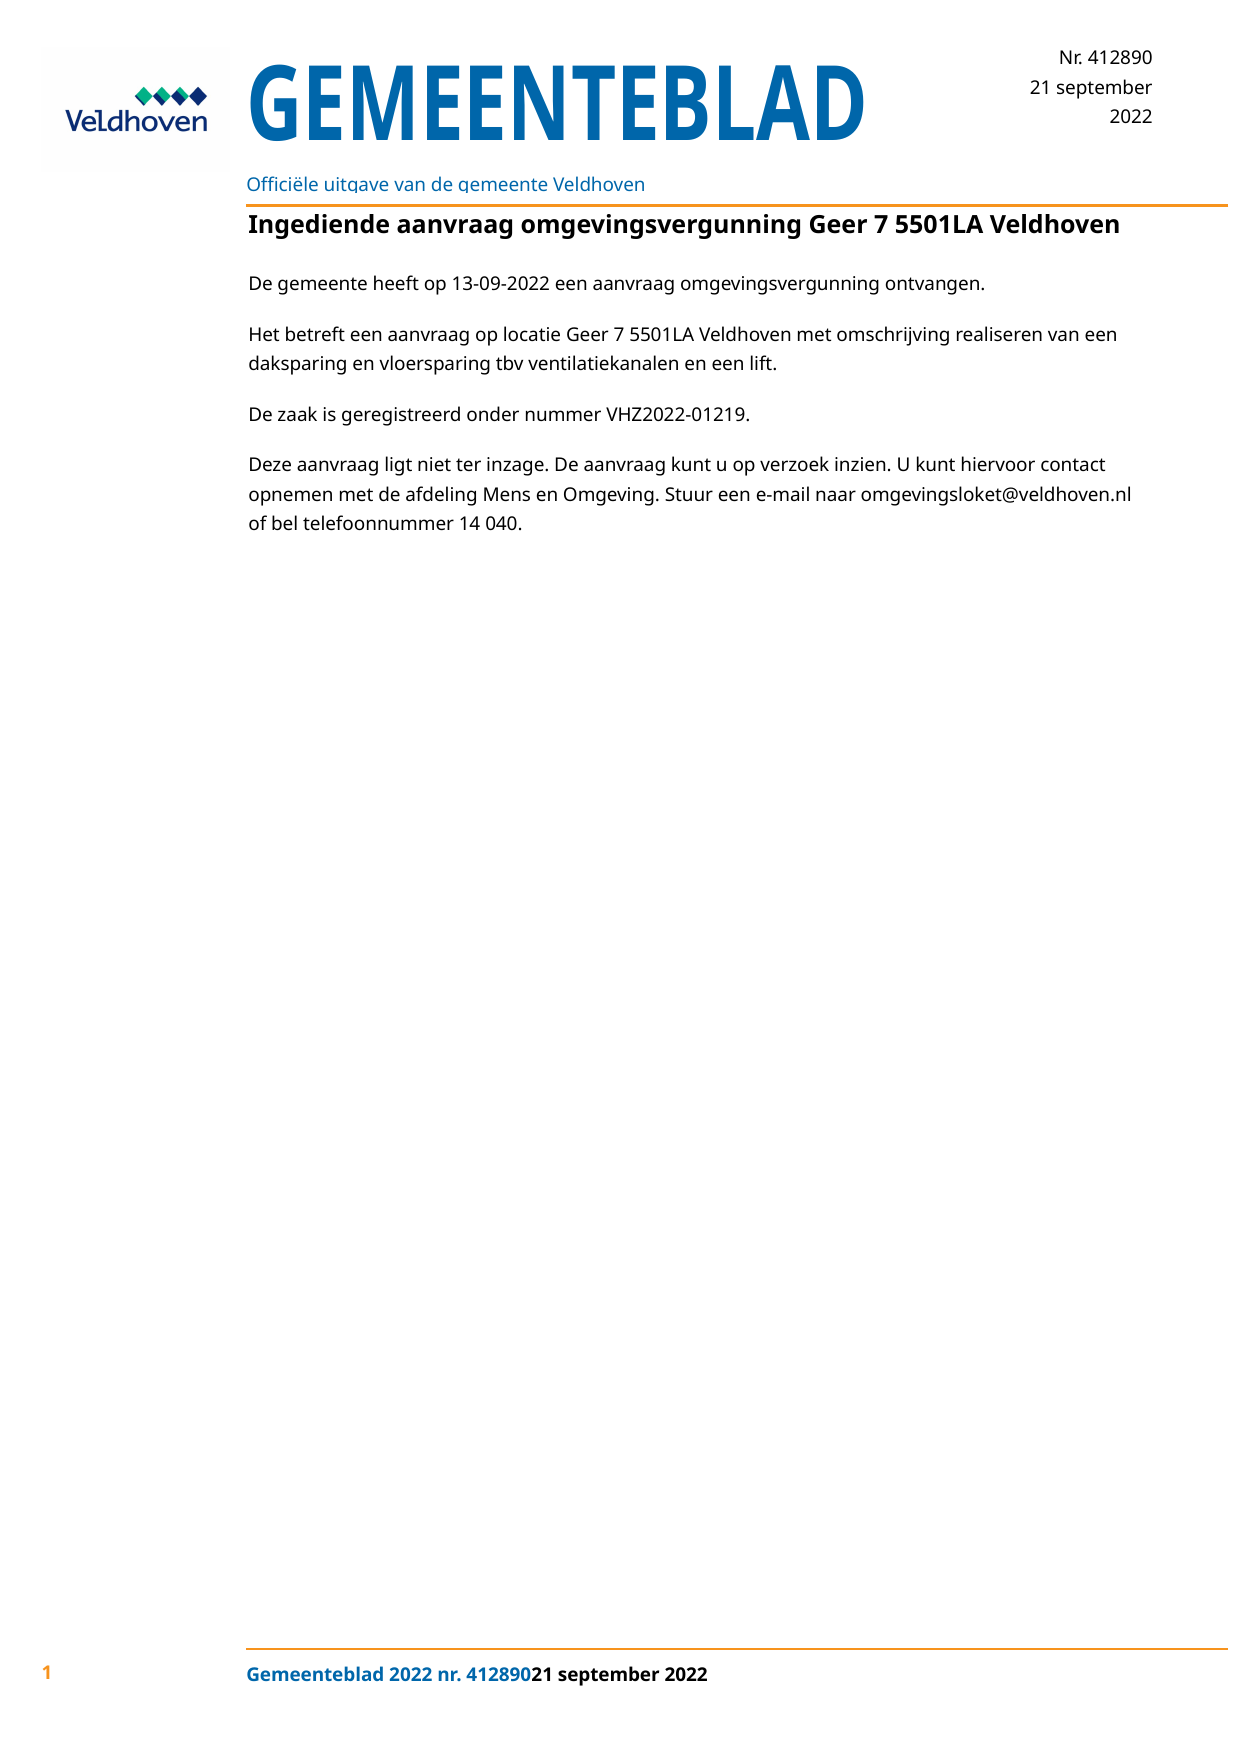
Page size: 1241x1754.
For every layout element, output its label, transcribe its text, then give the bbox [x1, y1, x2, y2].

text De gemeente heeft op 13-09-2022 een aanvraag omgevingsvergunning ontvangen. [248, 270, 1152, 296]
picture [41, 47, 231, 172]
text Deze aanvraag ligt niet ter inzage. De aanvraag kunt u op verzoek inzien. U kunt hiervoor contact opnemen met de afdeling Mens en Omgeving. Stuur een e-mail naar omgevingsloket@veldhoven.nl of bel telefoonnummer 14 040. [248, 451, 1152, 536]
text De zaak is geregistreerd onder nummer VHZ2022-01219. [248, 401, 1152, 426]
text Ingediende aanvraag omgevingsvergunning Geer 7 5501LA Veldhoven [248, 207, 1152, 241]
text Het betreft een aanvraag op locatie Geer 7 5501LA Veldhoven met omschrijving realiseren van een daksparing en vloersparing tbv ventilatiekanalen en een lift. [248, 321, 1152, 376]
